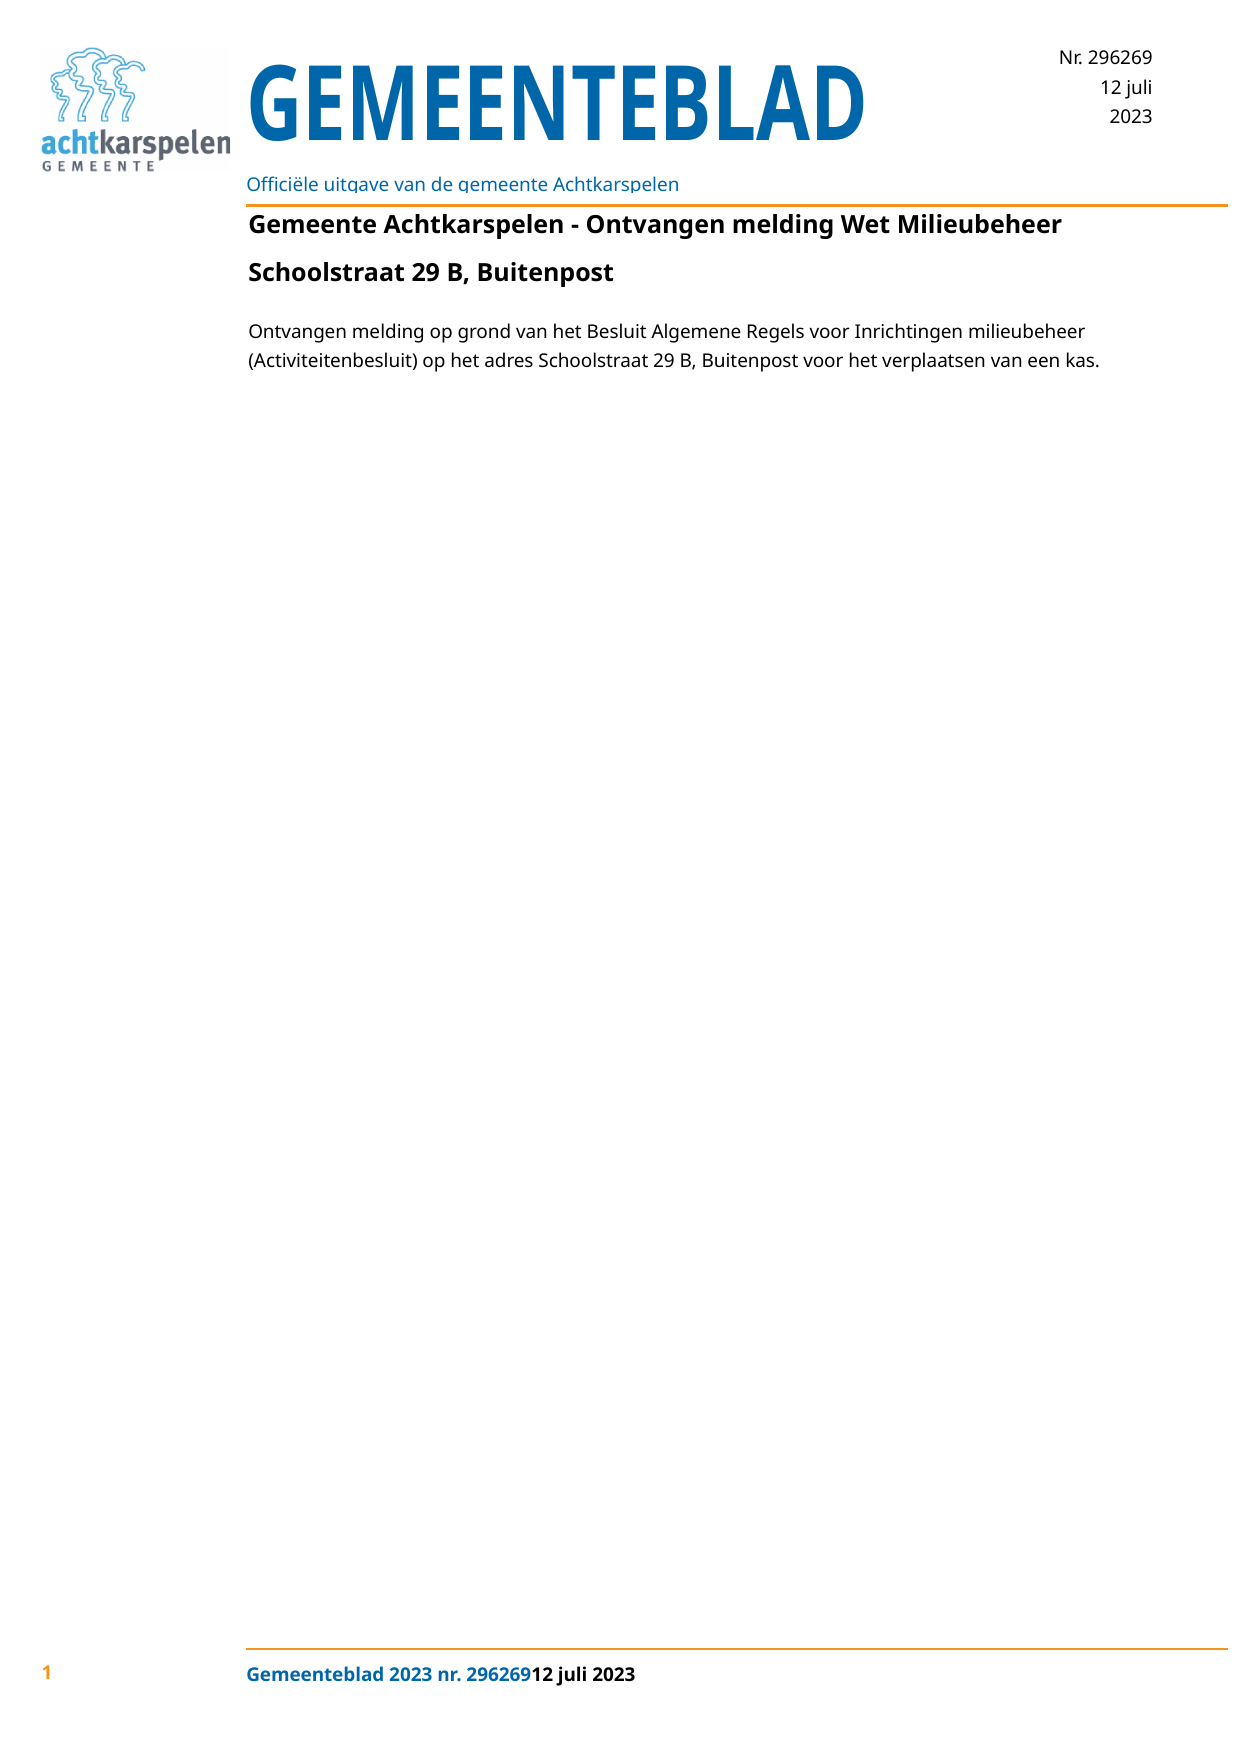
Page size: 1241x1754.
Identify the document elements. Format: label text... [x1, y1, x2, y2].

text Gemeente Achtkarspelen - Ontvangen melding Wet Milieubeheer Schoolstraat 29 B, Buitenpost [248, 207, 1152, 288]
text Ontvangen melding op grond van het Besluit Algemene Regels voor Inrichtingen milieubeheer (Activiteitenbesluit) op het adres Schoolstraat 29 B, Buitenpost voor het verplaatsen van een kas. [248, 318, 1152, 373]
picture [41, 47, 231, 172]
